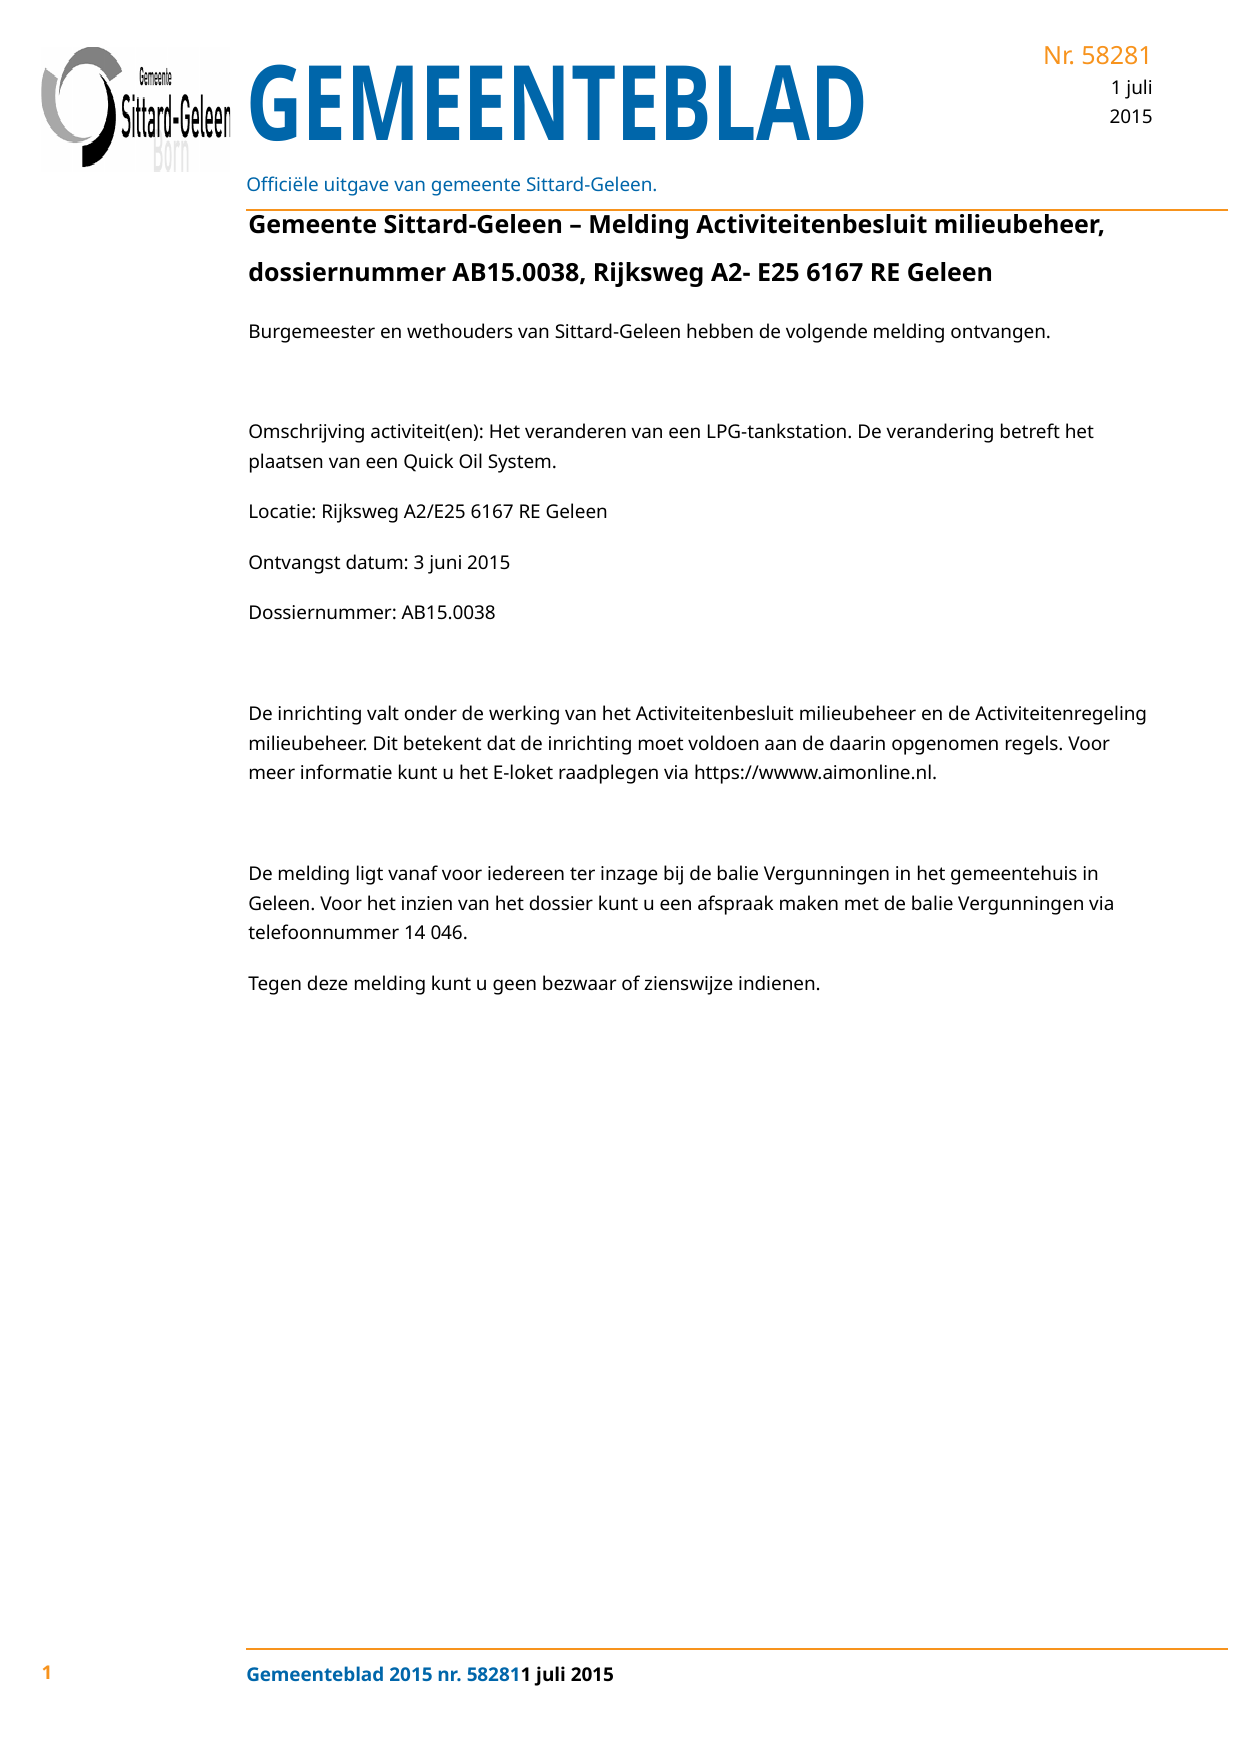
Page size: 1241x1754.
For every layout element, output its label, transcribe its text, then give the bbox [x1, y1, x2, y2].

text De melding ligt vanaf voor iedereen ter inzage bij de balie Vergunningen in het gemeentehuis in Geleen. Voor het inzien van het dossier kunt u een afspraak maken met de balie Vergunningen via telefoonnummer 14 046. [248, 860, 1152, 945]
text De inrichting valt onder de werking van het Activiteitenbesluit milieubeheer en de Activiteitenregeling milieubeheer. Dit betekent dat de inrichting moet voldoen aan de daarin opgenomen regels. Voor meer informatie kunt u het E-loket raadplegen via https://wwww.aimonline.nl. [248, 700, 1152, 785]
text Locatie: Rijksweg A2/E25 6167 RE Geleen [248, 499, 1152, 524]
picture [41, 47, 231, 172]
text Tegen deze melding kunt u geen bezwaar of zienswijze indienen. [248, 970, 1152, 996]
text Ontvangst datum: 3 juni 2015 [248, 549, 1152, 575]
text Dossiernummer: AB15.0038 [248, 599, 1152, 625]
text Burgemeester en wethouders van Sittard-Geleen hebben de volgende melding ontvangen. [248, 318, 1152, 344]
text Gemeente Sittard-Geleen – Melding Activiteitenbesluit milieubeheer, dossiernummer AB15.0038, Rijksweg A2- E25 6167 RE Geleen [248, 211, 1152, 288]
text Omschrijving activiteit(en): Het veranderen van een LPG-tankstation. De verandering betreft het plaatsen van een Quick Oil System. [248, 419, 1152, 474]
